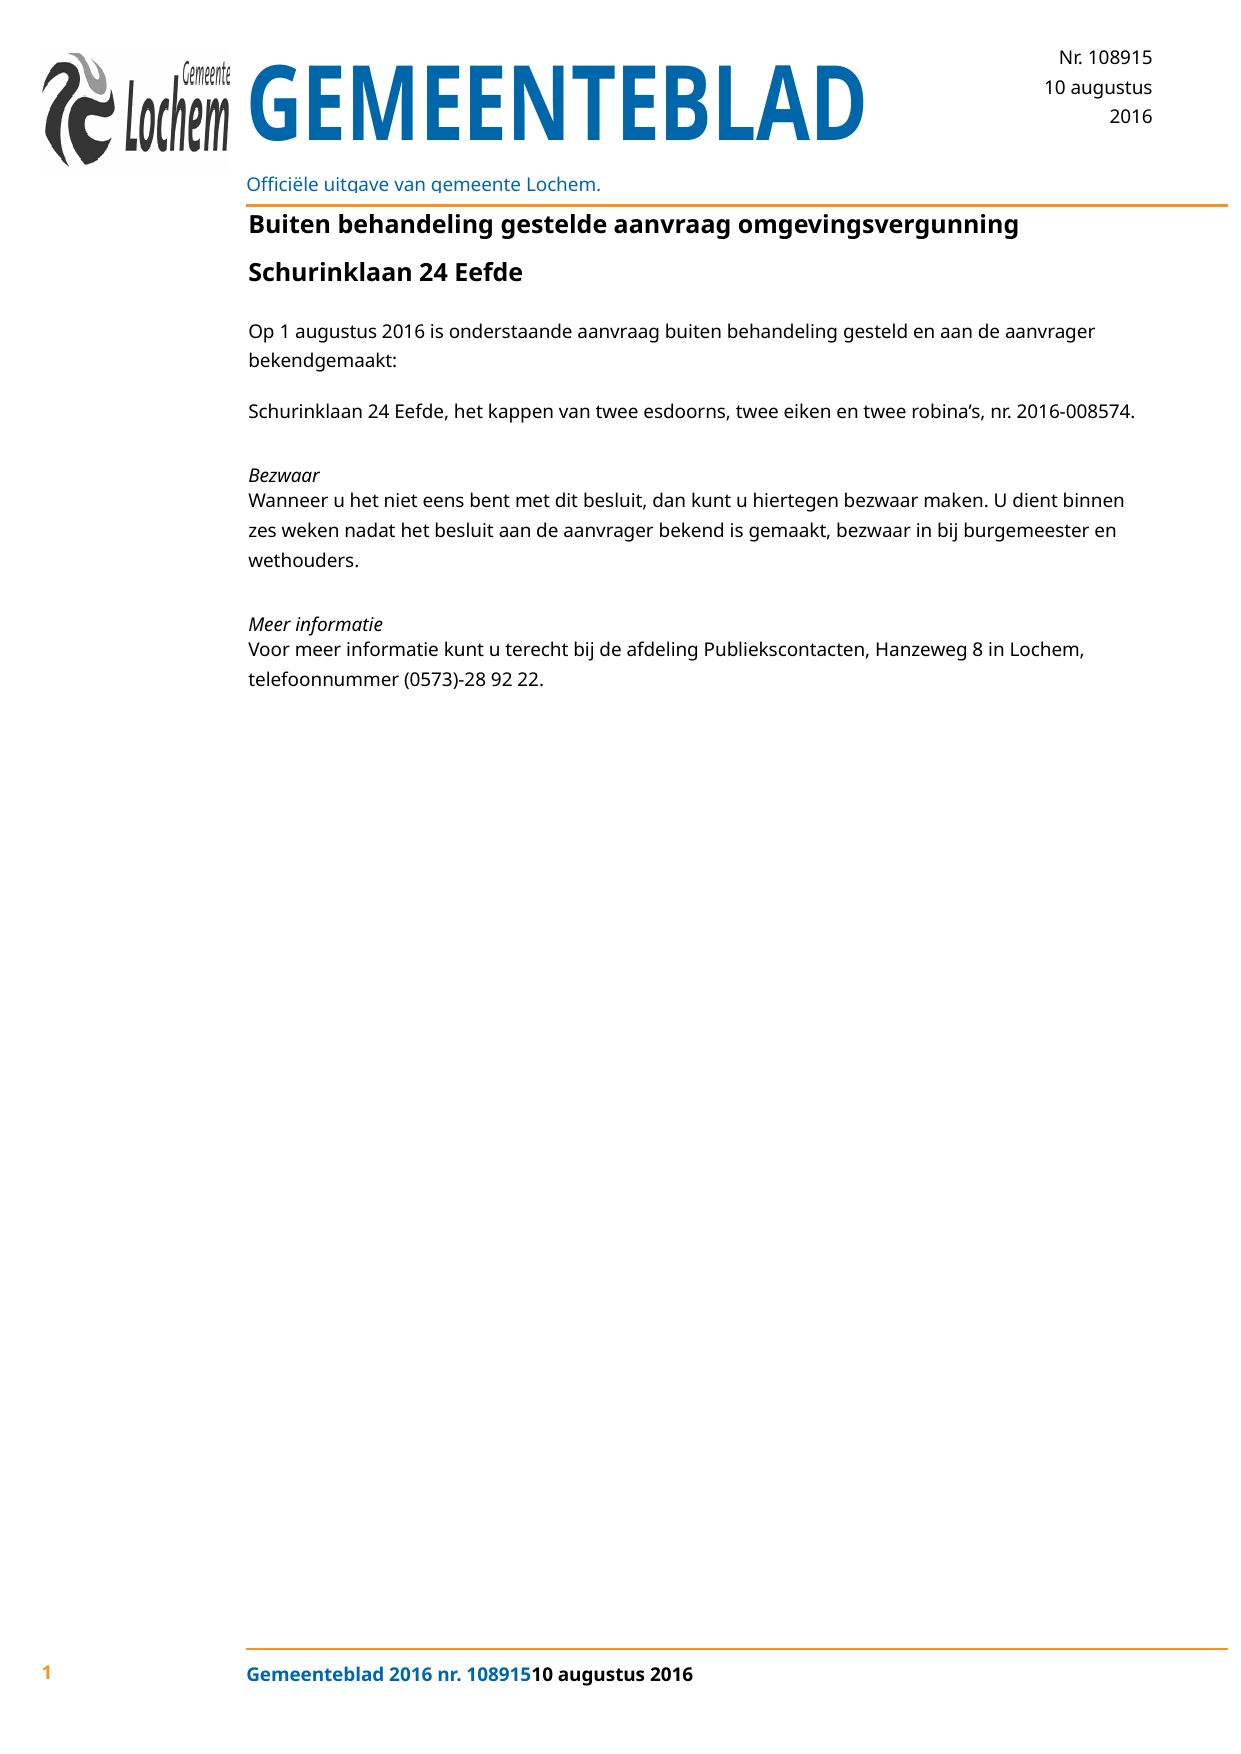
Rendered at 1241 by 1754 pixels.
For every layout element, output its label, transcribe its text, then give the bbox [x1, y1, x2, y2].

picture [41, 47, 231, 172]
text Buiten behandeling gestelde aanvraag omgevingsvergunning Schurinklaan 24 Eefde [248, 207, 1152, 288]
text Meer informatie [248, 611, 1152, 636]
text Wanneer u het niet eens bent met dit besluit, dan kunt u hiertegen bezwaar maken. U dient binnen zes weken nadat het besluit aan de aanvrager bekend is gemaakt, bezwaar in bij burgemeester en wethouders. [248, 488, 1152, 572]
text Voor meer informatie kunt u terecht bij de afdeling Publiekscontacten, Hanzeweg 8 in Lochem, telefoonnummer (0573)-28 92 22. [248, 636, 1152, 692]
text Op 1 augustus 2016 is onderstaande aanvraag buiten behandeling gesteld en aan de aanvrager bekendgemaakt: [248, 318, 1152, 373]
text Bezwaar [248, 462, 1152, 488]
text Schurinklaan 24 Eefde, het kappen van twee esdoorns, twee eiken en twee robina’s, nr. 2016-008574. [248, 398, 1152, 424]
